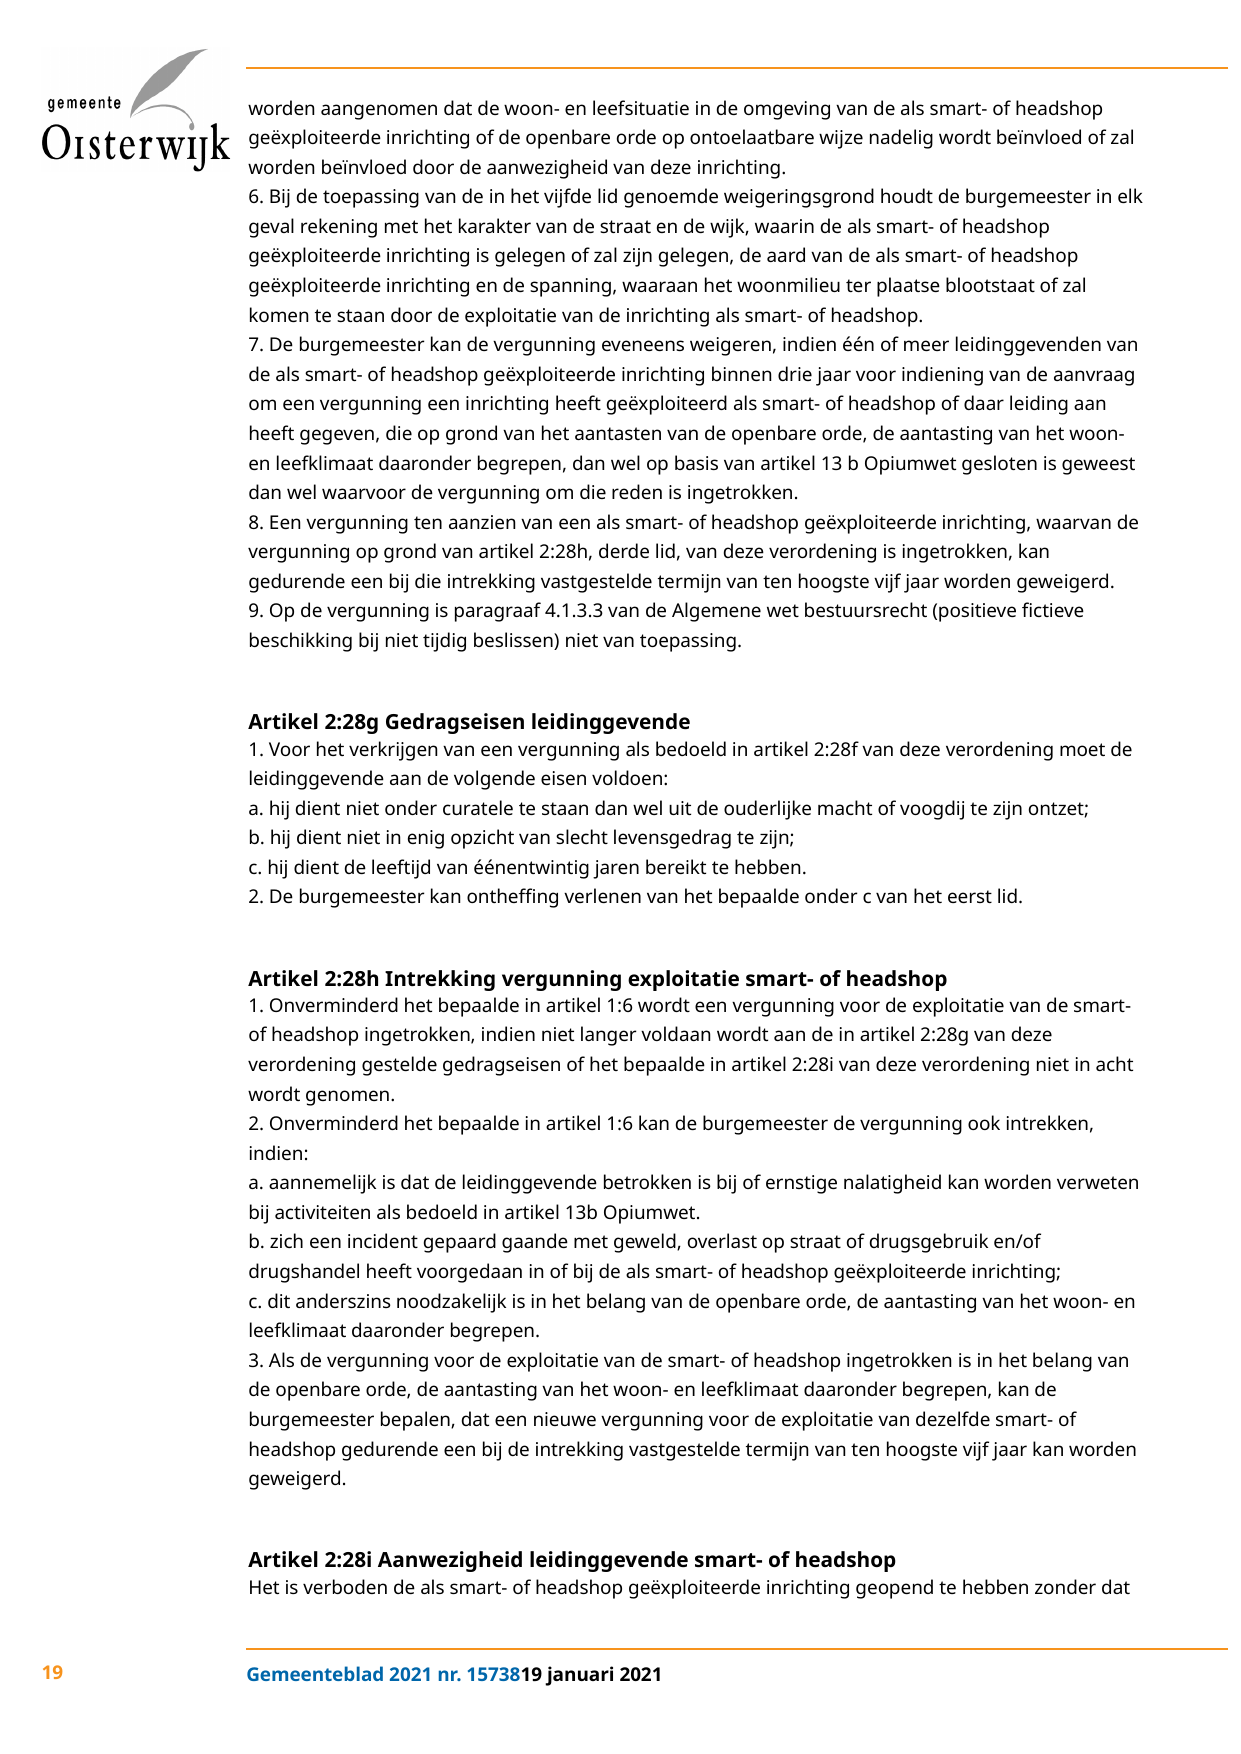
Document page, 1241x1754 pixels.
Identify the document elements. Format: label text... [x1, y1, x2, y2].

text 6. Bij de toepassing van de in het vijfde lid genoemde weigeringsgrond houdt de burgemeester in elk geval rekening met het karakter van de straat en de wijk, waarin de als smart- of headshop geëxploiteerde inrichting is gelegen of zal zijn gelegen, de aard van de als smart- of headshop geëxploiteerde inrichting en de spanning, waaraan het woonmilieu ter plaatse blootstaat of zal komen te staan door de exploitatie van de inrichting als smart- of headshop. [248, 183, 1152, 328]
text 1. Onverminderd het bepaalde in artikel 1:6 wordt een vergunning voor de exploitatie van de smart- of headshop ingetrokken, indien niet langer voldaan wordt aan de in artikel 2:28g van deze verordening gestelde gedragseisen of het bepaalde in artikel 2:28i van deze verordening niet in acht wordt genomen. [248, 992, 1152, 1107]
text a. aannemelijk is dat de leidinggevende betrokken is bij of ernstige nalatigheid kan worden verweten bij activiteiten als bedoeld in artikel 13b Opiumwet. [248, 1169, 1152, 1225]
text 2. Onverminderd het bepaalde in artikel 1:6 kan de burgemeester de vergunning ook intrekken, indien: [248, 1110, 1152, 1166]
text 1. Voor het verkrijgen van een vergunning als bedoeld in artikel 2:28f van deze verordening moet de leidinggevende aan de volgende eisen voldoen: [248, 736, 1152, 791]
text b. zich een incident gepaard gaande met geweld, overlast op straat of drugsgebruik en/of drugshandel heeft voorgedaan in of bij de als smart- of headshop geëxploiteerde inrichting; [248, 1229, 1152, 1284]
text c. dit anderszins noodzakelijk is in het belang van de openbare orde, de aantasting van het woon- en leefklimaat daaronder begrepen. [248, 1288, 1152, 1343]
text Artikel 2:28i Aanwezigheid leidinggevende smart- of headshop [248, 1545, 1152, 1574]
text 2. De burgemeester kan ontheffing verlenen van het bepaalde onder c van het eerst lid. [248, 884, 1152, 909]
text b. hij dient niet in enig opzicht van slecht levensgedrag te zijn; [248, 824, 1152, 850]
text 8. Een vergunning ten aanzien van een als smart- of headshop geëxploiteerde inrichting, waarvan de vergunning op grond van artikel 2:28h, derde lid, van deze verordening is ingetrokken, kan gedurende een bij die intrekking vastgestelde termijn van ten hoogste vijf jaar worden geweigerd. [248, 509, 1152, 594]
text a. hij dient niet onder curatele te staan dan wel uit de ouderlijke macht of voogdij te zijn ontzet; [248, 795, 1152, 821]
text Artikel 2:28g Gedragseisen leidinggevende [248, 707, 1152, 736]
picture [41, 47, 231, 172]
text Het is verboden de als smart- of headshop geëxploiteerde inrichting geopend te hebben zonder dat [248, 1574, 1152, 1599]
text Artikel 2:28h Intrekking vergunning exploitatie smart- of headshop [248, 964, 1152, 992]
text 7. De burgemeester kan de vergunning eveneens weigeren, indien één of meer leidinggevenden van de als smart- of headshop geëxploiteerde inrichting binnen drie jaar voor indiening van de aanvraag om een vergunning een inrichting heeft geëxploiteerd als smart- of headshop of daar leiding aan heeft gegeven, die op grond van het aantasten van de openbare orde, de aantasting van het woon- en leefklimaat daaronder begrepen, dan wel op basis van artikel 13 b Opiumwet gesloten is geweest dan wel waarvoor de vergunning om die reden is ingetrokken. [248, 331, 1152, 505]
text 9. Op de vergunning is paragraaf 4.1.3.3 van de Algemene wet bestuursrecht (positieve fictieve beschikking bij niet tijdig beslissen) niet van toepassing. [248, 598, 1152, 653]
text c. hij dient de leeftijd van éénentwintig jaren bereikt te hebben. [248, 854, 1152, 880]
text worden aangenomen dat de woon- en leefsituatie in de omgeving van de als smart- of headshop geëxploiteerde inrichting of de openbare orde op ontoelaatbare wijze nadelig wordt beïnvloed of zal worden beïnvloed door de aanwezigheid van deze inrichting. [248, 95, 1152, 180]
text 3. Als de vergunning voor de exploitatie van de smart- of headshop ingetrokken is in het belang van de openbare orde, de aantasting van het woon- en leefklimaat daaronder begrepen, kan de burgemeester bepalen, dat een nieuwe vergunning voor de exploitatie van dezelfde smart- of headshop gedurende een bij de intrekking vastgestelde termijn van ten hoogste vijf jaar kan worden geweigerd. [248, 1347, 1152, 1491]
